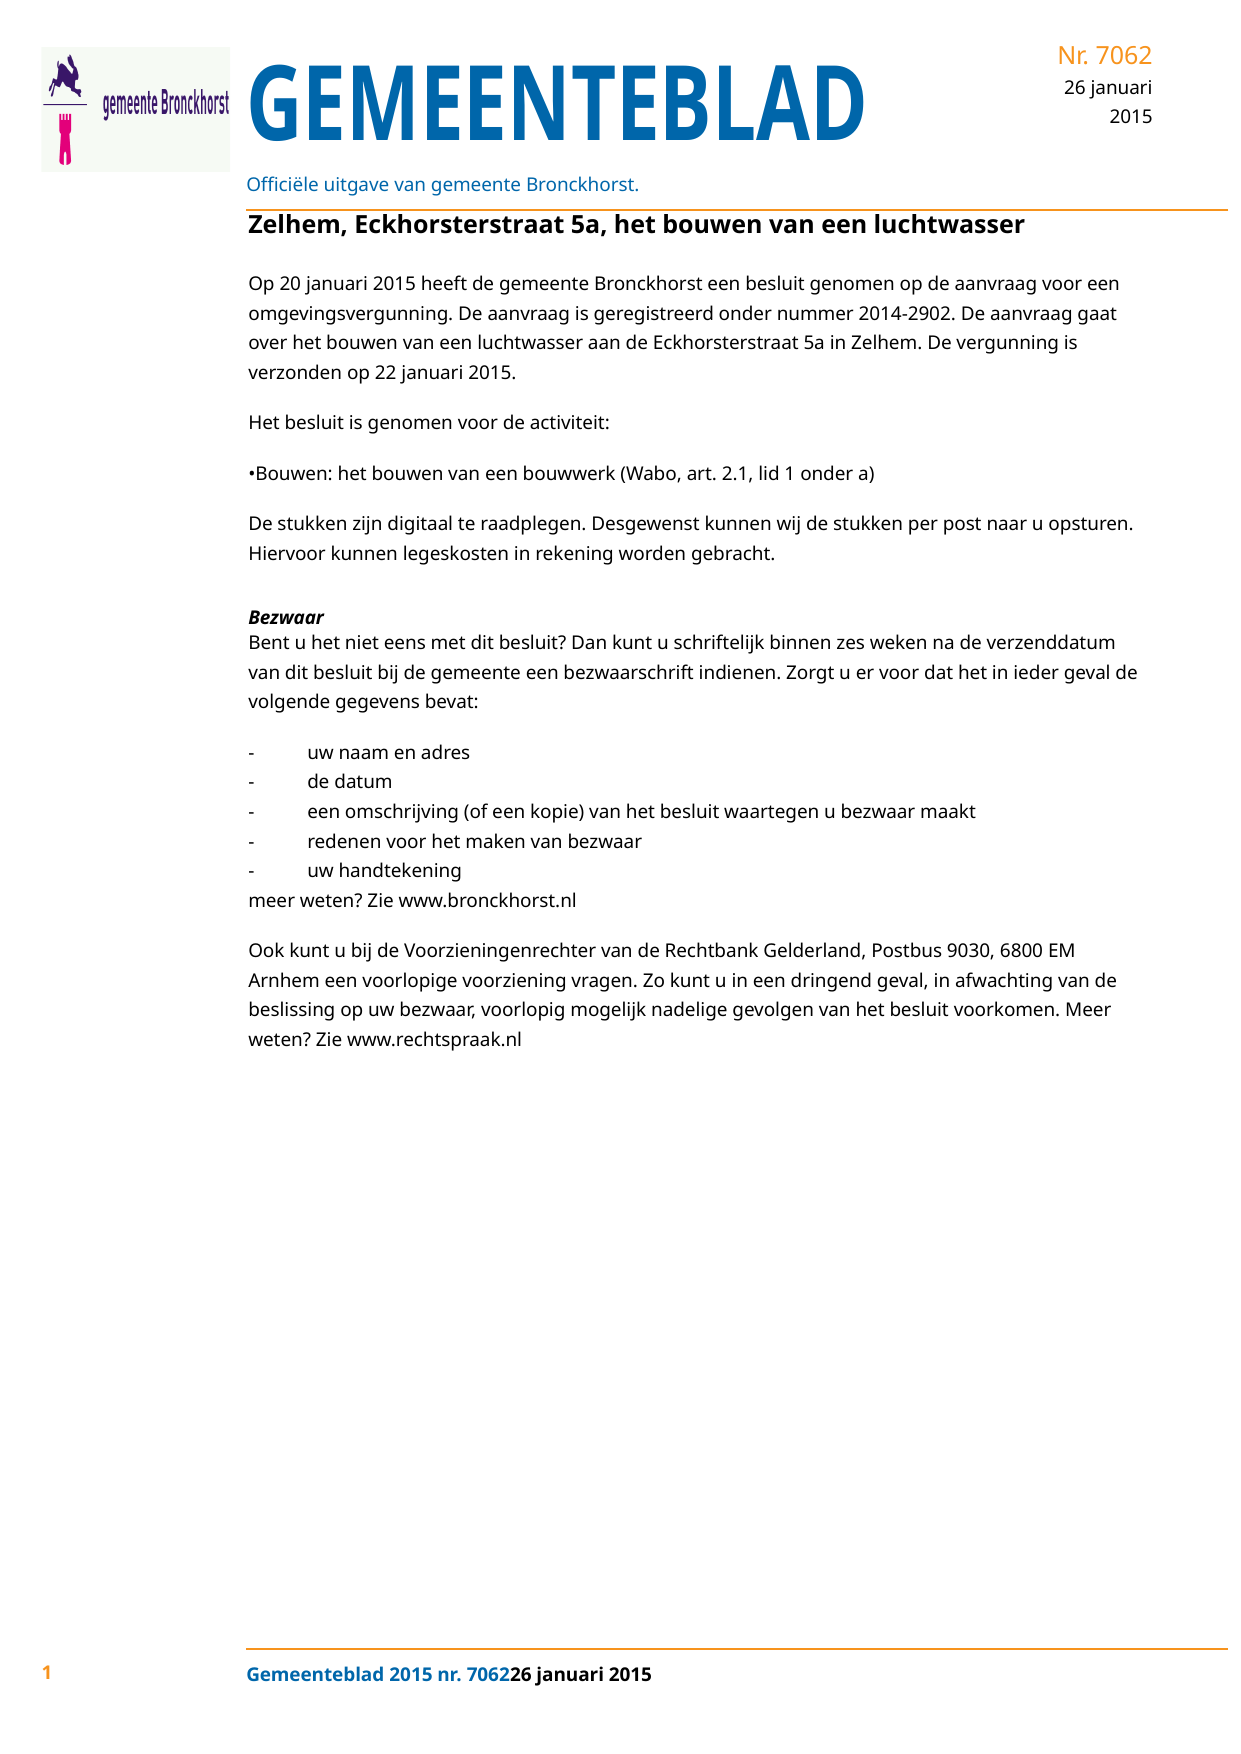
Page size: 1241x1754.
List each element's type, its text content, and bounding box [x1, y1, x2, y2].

text Het besluit is genomen voor de activiteit: [248, 409, 1152, 435]
text De stukken zijn digitaal te raadplegen. Desgewenst kunnen wij de stukken per post naar u opsturen. Hiervoor kunnen legeskosten in rekening worden gebracht. [248, 510, 1152, 566]
list uw naam en adres [248, 739, 1152, 765]
text Bezwaar [248, 604, 1152, 629]
text Ook kunt u bij de Voorzieningenrechter van de Rechtbank Gelderland, Postbus 9030, 6800 EM Arnhem een voorlopige voorziening vragen. Zo kunt u in een dringend geval, in afwachting van de beslissing op uw bezwaar, voorlopig mogelijk nadelige gevolgen van het besluit voorkomen. Meer weten? Zie www.rechtspraak.nl [248, 937, 1152, 1052]
text Zelhem, Eckhorsterstraat 5a, het bouwen van een luchtwasser [248, 211, 1152, 241]
picture [41, 47, 231, 172]
list een omschrijving (of een kopie) van het besluit waartegen u bezwaar maakt [248, 798, 1152, 824]
text Op 20 januari 2015 heeft de gemeente Bronckhorst een besluit genomen op de aanvraag voor een omgevingsvergunning. De aanvraag is geregistreerd onder nummer 2014-2902. De aanvraag gaat over het bouwen van een luchtwasser aan de Eckhorsterstraat 5a in Zelhem. De vergunning is verzonden op 22 januari 2015. [248, 270, 1152, 385]
text Bent u het niet eens met dit besluit? Dan kunt u schriftelijk binnen zes weken na de verzenddatum van dit besluit bij de gemeente een bezwaarschrift indienen. Zorgt u er voor dat het in ieder geval de volgende gegevens bevat: [248, 629, 1152, 714]
text meer weten? Zie www.bronckhorst.nl [248, 887, 1152, 913]
list de datum [248, 769, 1152, 794]
list redenen voor het maken van bezwaar [248, 828, 1152, 854]
list uw handtekening [248, 857, 1152, 883]
text •Bouwen: het bouwen van een bouwwerk (Wabo, art. 2.1, lid 1 onder a) [248, 460, 1152, 486]
